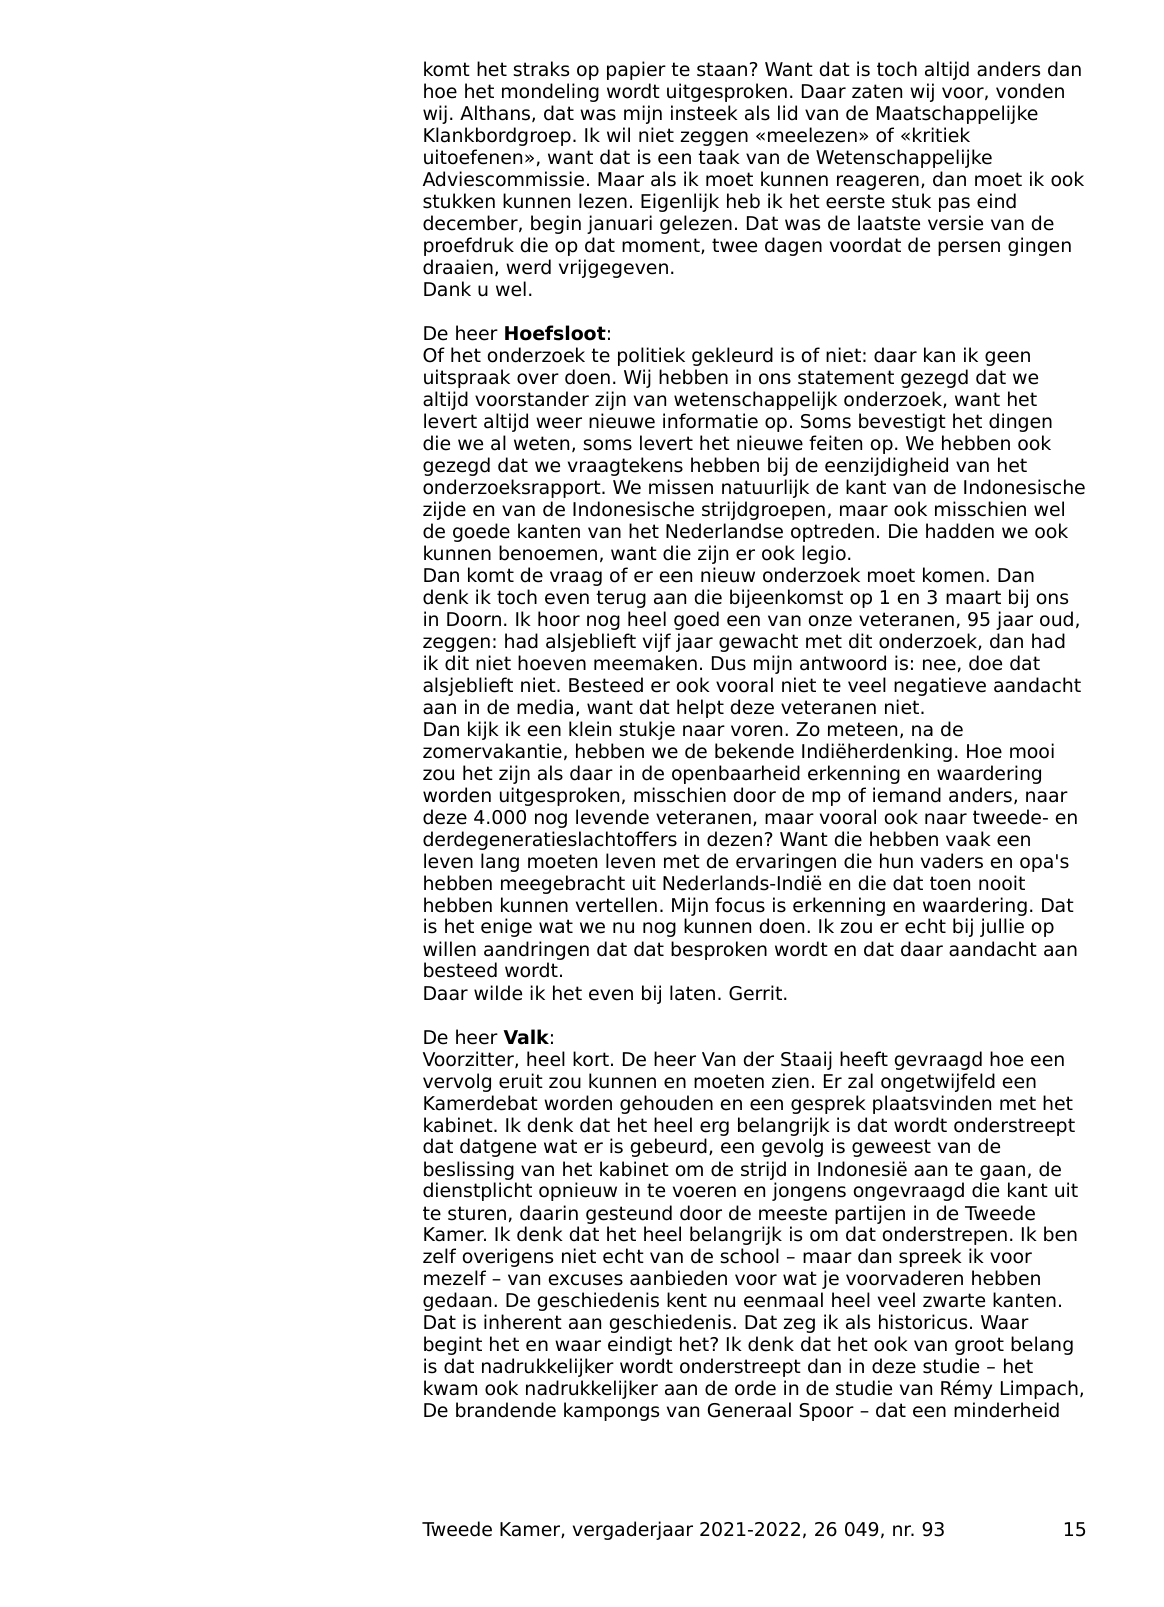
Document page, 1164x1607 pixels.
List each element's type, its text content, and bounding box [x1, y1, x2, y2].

text De heer Valk: [422, 1027, 1087, 1048]
text Voorzitter, heel kort. De heer Van der Staaij heeft gevraagd hoe een vervolg eruit zou kunnen en moeten zien. Er zal ongetwijfeld een Kamerdebat worden gehouden en een gesprek plaatsvinden met het kabinet. Ik denk dat het heel erg belangrijk is dat wordt onderstreept dat datgene wat er is gebeurd, een gevolg is geweest van de beslissing van het kabinet om de strijd in Indonesië aan te gaan, de dienstplicht opnieuw in te voeren en jongens ongevraagd die kant uit te sturen, daarin gesteund door de meeste partijen in de Tweede Kamer. Ik denk dat het heel belangrijk is om dat onderstrepen. Ik ben zelf overigens niet echt van de school – maar dan spreek ik voor mezelf – van excuses aanbieden voor wat je voorvaderen hebben gedaan. De geschiedenis kent nu eenmaal heel veel zwarte kanten. Dat is inherent aan geschiedenis. Dat zeg ik als historicus. Waar begint het en waar eindigt het? Ik denk dat het ook van groot belang is dat nadrukkelijker wordt onderstreept dan in deze studie – het kwam ook nadrukkelijker aan de orde in de studie van Rémy Limpach, De brandende kampongs van Generaal Spoor – dat een minderheid [422, 1048, 1087, 1422]
text Dan komt de vraag of er een nieuw onderzoek moet komen. Dan denk ik toch even terug aan die bijeenkomst op 1 en 3 maart bij ons in Doorn. Ik hoor nog heel goed een van onze veteranen, 95 jaar oud, zeggen: had alsjeblieft vijf jaar gewacht met dit onderzoek, dan had ik dit niet hoeven meemaken. Dus mijn antwoord is: nee, doe dat alsjeblieft niet. Besteed er ook vooral niet te veel negatieve aandacht aan in de media, want dat helpt deze veteranen niet. [422, 565, 1087, 719]
text De heer Hoefsloot: [422, 323, 1087, 345]
text komt het straks op papier te staan? Want dat is toch altijd anders dan hoe het mondeling wordt uitgesproken. Daar zaten wij voor, vonden wij. Althans, dat was mijn insteek als lid van de Maatschappelijke Klankbordgroep. Ik wil niet zeggen «meelezen» of «kritiek uitoefenen», want dat is een taak van de Wetenschappelijke Adviescommissie. Maar als ik moet kunnen reageren, dan moet ik ook stukken kunnen lezen. Eigenlijk heb ik het eerste stuk pas eind december, begin januari gelezen. Dat was de laatste versie van de proefdruk die op dat moment, twee dagen voordat de persen gingen draaien, werd vrijgegeven. [422, 59, 1087, 279]
text Dank u wel. [422, 279, 1087, 301]
text Daar wilde ik het even bij laten. Gerrit. [422, 982, 1087, 1004]
text Dan kijk ik een klein stukje naar voren. Zo meteen, na de zomervakantie, hebben we de bekende Indiëherdenking. Hoe mooi zou het zijn als daar in de openbaarheid erkenning en waardering worden uitgesproken, misschien door de mp of iemand anders, naar deze 4.000 nog levende veteranen, maar vooral ook naar tweede- en derdegeneratieslachtoffers in dezen? Want die hebben vaak een leven lang moeten leven met de ervaringen die hun vaders en opa's hebben meegebracht uit Nederlands-Indië en die dat toen nooit hebben kunnen vertellen. Mijn focus is erkenning en waardering. Dat is het enige wat we nu nog kunnen doen. Ik zou er echt bij jullie op willen aandringen dat dat besproken wordt en dat daar aandacht aan besteed wordt. [422, 719, 1087, 982]
text Of het onderzoek te politiek gekleurd is of niet: daar kan ik geen uitspraak over doen. Wij hebben in ons statement gezegd dat we altijd voorstander zijn van wetenschappelijk onderzoek, want het levert altijd weer nieuwe informatie op. Soms bevestigt het dingen die we al weten, soms levert het nieuwe feiten op. We hebben ook gezegd dat we vraagtekens hebben bij de eenzijdigheid van het onderzoeksrapport. We missen natuurlijk de kant van de Indonesische zijde en van de Indonesische strijdgroepen, maar ook misschien wel de goede kanten van het Nederlandse optreden. Die hadden we ook kunnen benoemen, want die zijn er ook legio. [422, 345, 1087, 565]
